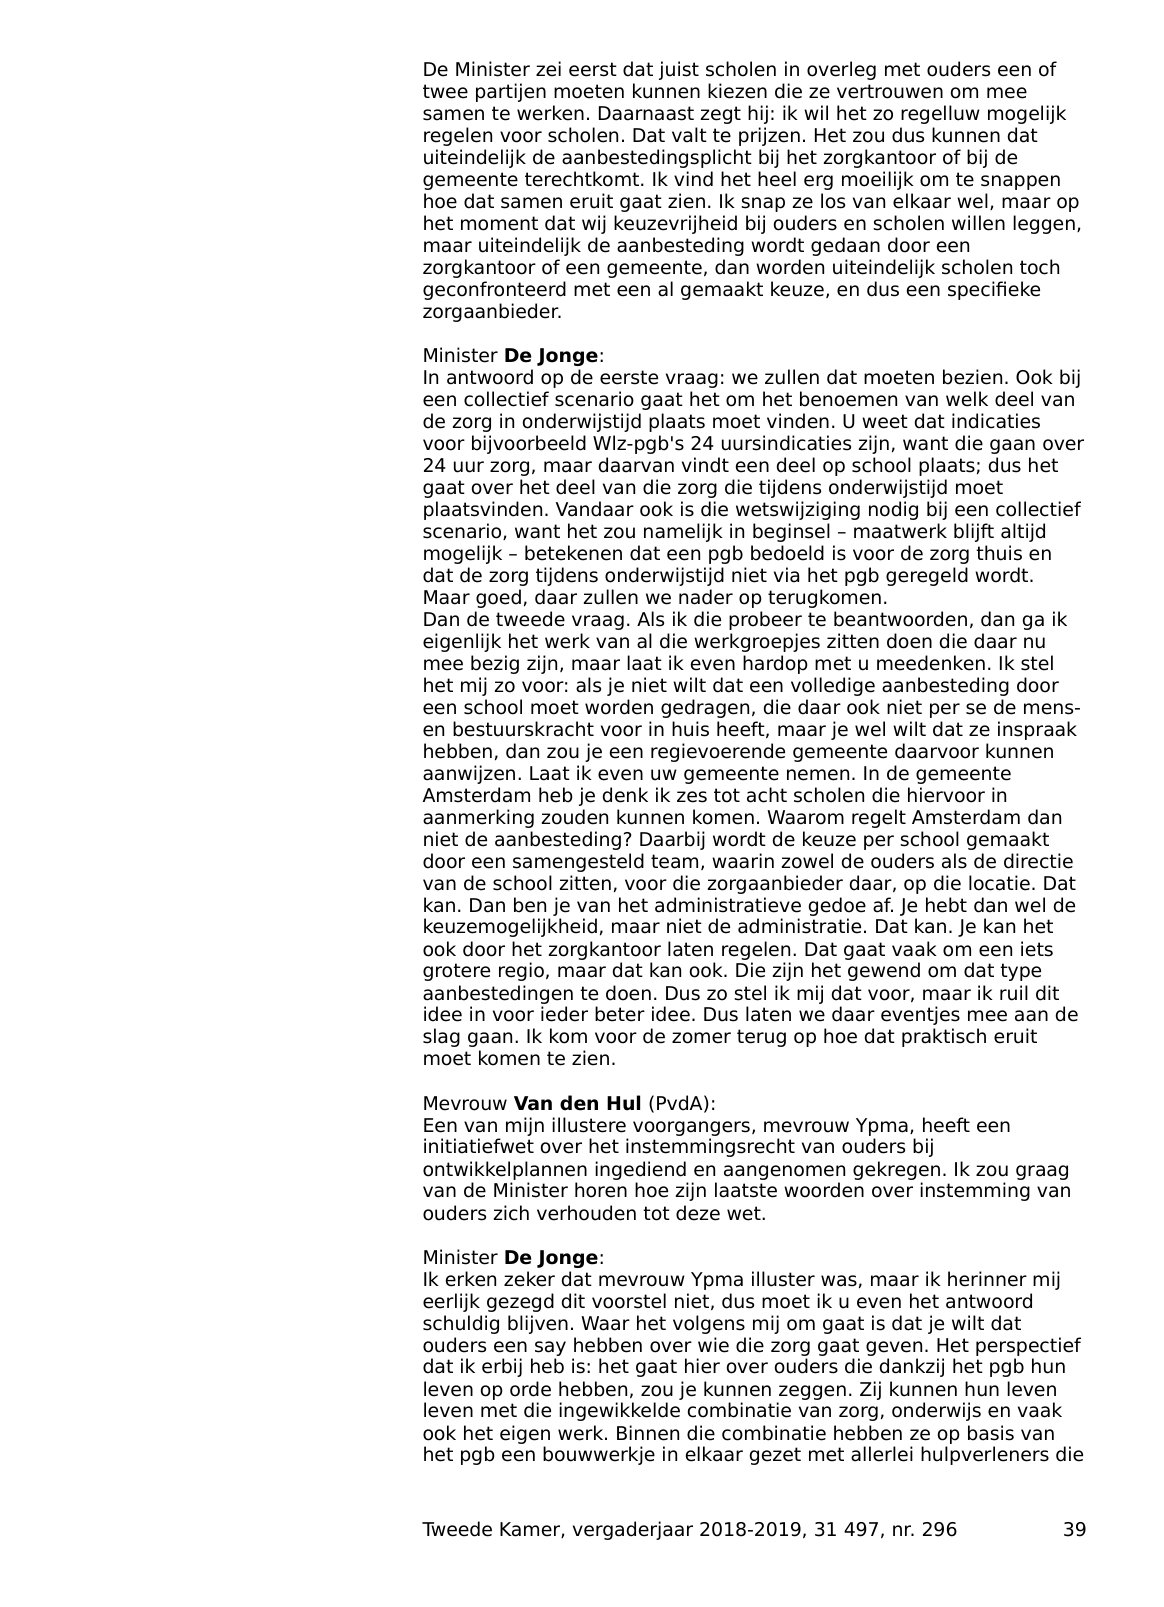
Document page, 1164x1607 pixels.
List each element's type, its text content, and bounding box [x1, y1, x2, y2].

text Minister De Jonge: [422, 1247, 1087, 1268]
text In antwoord op de eerste vraag: we zullen dat moeten bezien. Ook bij een collectief scenario gaat het om het benoemen van welk deel van de zorg in onderwijstijd plaats moet vinden. U weet dat indicaties voor bijvoorbeeld Wlz-pgb's 24 uursindicaties zijn, want die gaan over 24 uur zorg, maar daarvan vindt een deel op school plaats; dus het gaat over het deel van die zorg die tijdens onderwijstijd moet plaatsvinden. Vandaar ook is die wetswijziging nodig bij een collectief scenario, want het zou namelijk in beginsel – maatwerk blijft altijd mogelijk – betekenen dat een pgb bedoeld is voor de zorg thuis en dat de zorg tijdens onderwijstijd niet via het pgb geregeld wordt. Maar goed, daar zullen we nader op terugkomen. [422, 367, 1087, 609]
text Minister De Jonge: [422, 345, 1087, 367]
text Een van mijn illustere voorgangers, mevrouw Ypma, heeft een initiatiefwet over het instemmingsrecht van ouders bij ontwikkelplannen ingediend en aangenomen gekregen. Ik zou graag van de Minister horen hoe zijn laatste woorden over instemming van ouders zich verhouden tot deze wet. [422, 1114, 1087, 1224]
text Dan de tweede vraag. Als ik die probeer te beantwoorden, dan ga ik eigenlijk het werk van al die werkgroepjes zitten doen die daar nu mee bezig zijn, maar laat ik even hardop met u meedenken. Ik stel het mij zo voor: als je niet wilt dat een volledige aanbesteding door een school moet worden gedragen, die daar ook niet per se de mens- en bestuurskracht voor in huis heeft, maar je wel wilt dat ze inspraak hebben, dan zou je een regievoerende gemeente daarvoor kunnen aanwijzen. Laat ik even uw gemeente nemen. In de gemeente Amsterdam heb je denk ik zes tot acht scholen die hiervoor in aanmerking zouden kunnen komen. Waarom regelt Amsterdam dan niet de aanbesteding? Daarbij wordt de keuze per school gemaakt door een samengesteld team, waarin zowel de ouders als de directie van de school zitten, voor die zorgaanbieder daar, op die locatie. Dat kan. Dan ben je van het administratieve gedoe af. Je hebt dan wel de keuzemogelijkheid, maar niet de administratie. Dat kan. Je kan het ook door het zorgkantoor laten regelen. Dat gaat vaak om een iets grotere regio, maar dat kan ook. Die zijn het gewend om dat type aanbestedingen te doen. Dus zo stel ik mij dat voor, maar ik ruil dit idee in voor ieder beter idee. Dus laten we daar eventjes mee aan de slag gaan. Ik kom voor de zomer terug op hoe dat praktisch eruit moet komen te zien. [422, 609, 1087, 1070]
text Mevrouw Van den Hul (PvdA): [422, 1092, 1087, 1114]
text Ik erken zeker dat mevrouw Ypma illuster was, maar ik herinner mij eerlijk gezegd dit voorstel niet, dus moet ik u even het antwoord schuldig blijven. Waar het volgens mij om gaat is dat je wilt dat ouders een say hebben over wie die zorg gaat geven. Het perspectief dat ik erbij heb is: het gaat hier over ouders die dankzij het pgb hun leven op orde hebben, zou je kunnen zeggen. Zij kunnen hun leven leven met die ingewikkelde combinatie van zorg, onderwijs en vaak ook het eigen werk. Binnen die combinatie hebben ze op basis van het pgb een bouwwerkje in elkaar gezet met allerlei hulpverleners die [422, 1268, 1087, 1466]
text De Minister zei eerst dat juist scholen in overleg met ouders een of twee partijen moeten kunnen kiezen die ze vertrouwen om mee samen te werken. Daarnaast zegt hij: ik wil het zo regelluw mogelijk regelen voor scholen. Dat valt te prijzen. Het zou dus kunnen dat uiteindelijk de aanbestedingsplicht bij het zorgkantoor of bij de gemeente terechtkomt. Ik vind het heel erg moeilijk om te snappen hoe dat samen eruit gaat zien. Ik snap ze los van elkaar wel, maar op het moment dat wij keuzevrijheid bij ouders en scholen willen leggen, maar uiteindelijk de aanbesteding wordt gedaan door een zorgkantoor of een gemeente, dan worden uiteindelijk scholen toch geconfronteerd met een al gemaakt keuze, en dus een specifieke zorgaanbieder. [422, 59, 1087, 323]
